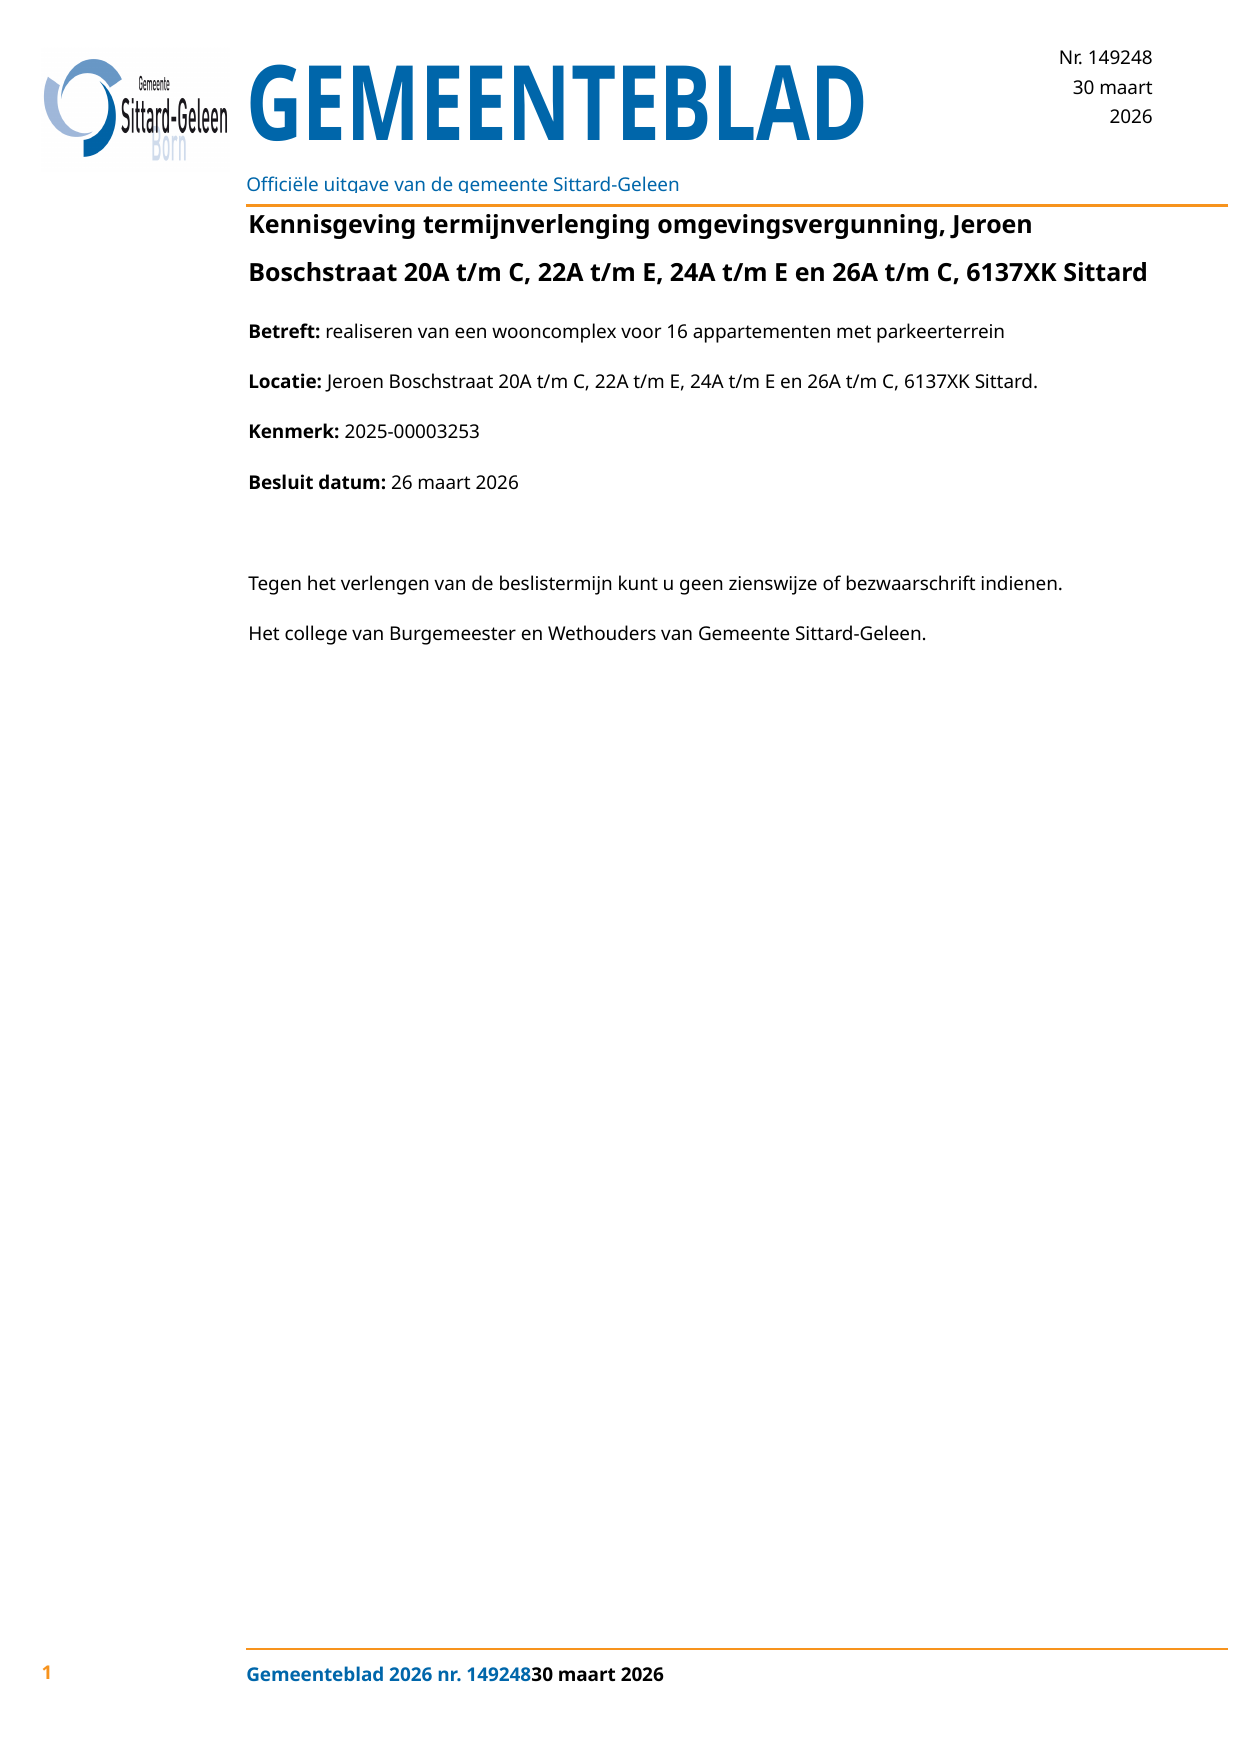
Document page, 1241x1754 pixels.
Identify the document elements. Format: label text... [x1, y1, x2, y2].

text Tegen het verlengen van de beslistermijn kunt u geen zienswijze of bezwaarschrift indienen. [248, 570, 1152, 596]
text Besluit datum: 26 maart 2026 [248, 469, 1152, 495]
text Kenmerk: 2025-00003253 [248, 419, 1152, 444]
picture [41, 47, 231, 172]
text Het college van Burgemeester en Wethouders van Gemeente Sittard-Geleen. [248, 620, 1152, 646]
text Betreft: realiseren van een wooncomplex voor 16 appartementen met parkeerterrein [248, 318, 1152, 344]
text Locatie: Jeroen Boschstraat 20A t/m C, 22A t/m E, 24A t/m E en 26A t/m C, 6137XK Sittard. [248, 368, 1152, 394]
text Kennisgeving termijnverlenging omgevingsvergunning, Jeroen Boschstraat 20A t/m C, 22A t/m E, 24A t/m E en 26A t/m C, 6137XK Sittard [248, 207, 1152, 288]
